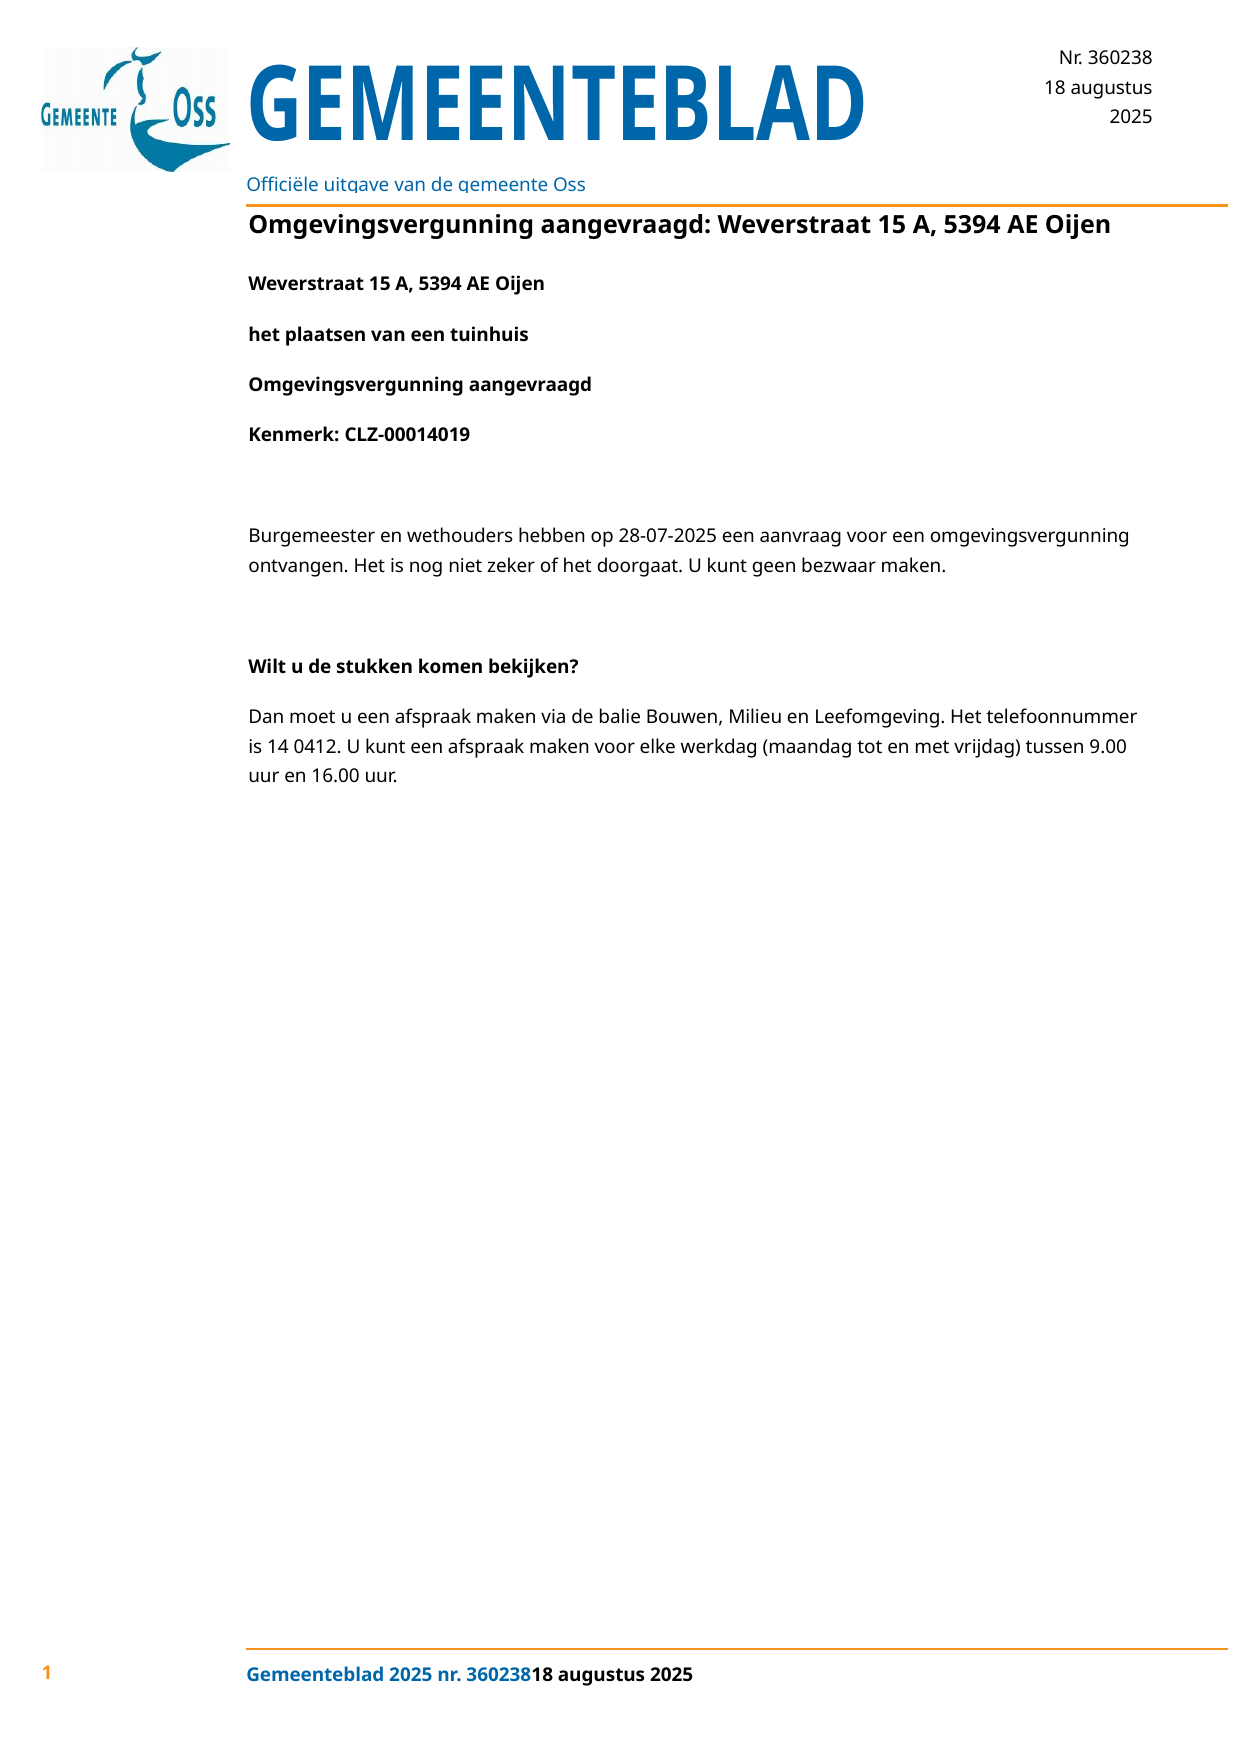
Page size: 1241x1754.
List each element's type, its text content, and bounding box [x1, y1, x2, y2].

text Omgevingsvergunning aangevraagd: Weverstraat 15 A, 5394 AE Oijen [248, 207, 1152, 241]
text Burgemeester en wethouders hebben op 28-07-2025 een aanvraag voor een omgevingsvergunning ontvangen. Het is nog niet zeker of het doorgaat. U kunt geen bezwaar maken. [248, 522, 1152, 578]
text Kenmerk: CLZ-00014019 [248, 422, 1152, 447]
picture [41, 47, 231, 172]
text Weverstraat 15 A, 5394 AE Oijen [248, 270, 1152, 296]
text het plaatsen van een tuinhuis [248, 321, 1152, 346]
text Dan moet u een afspraak maken via de balie Bouwen, Milieu en Leefomgeving. Het telefoonnummer is 14 0412. U kunt een afspraak maken voor elke werkdag (maandag tot en met vrijdag) tussen 9.00 uur en 16.00 uur. [248, 703, 1152, 788]
text Omgevingsvergunning aangevraagd [248, 371, 1152, 397]
text Wilt u de stukken komen bekijken? [248, 653, 1152, 678]
